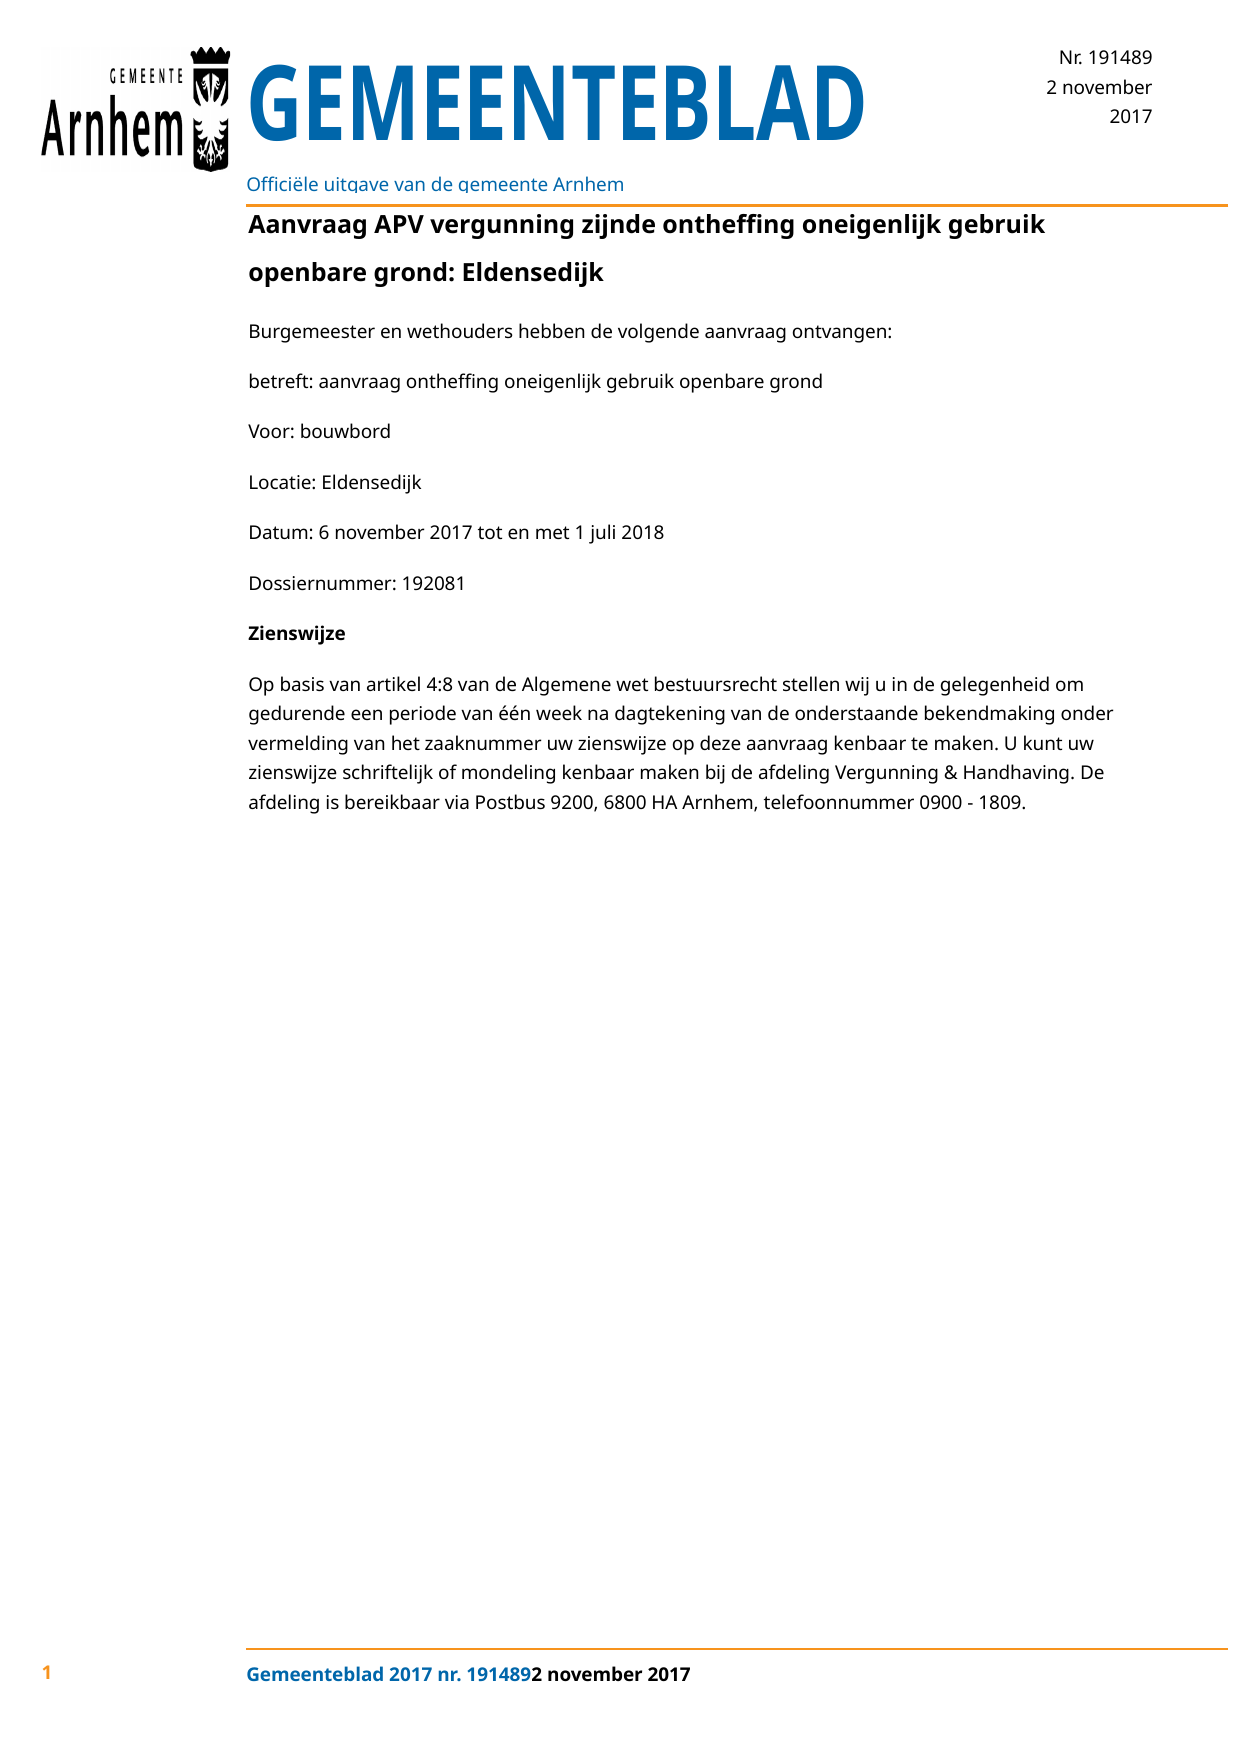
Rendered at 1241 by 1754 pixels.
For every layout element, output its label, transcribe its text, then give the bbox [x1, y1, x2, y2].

picture [41, 47, 231, 172]
text Op basis van artikel 4:8 van de Algemene wet bestuursrecht stellen wij u in de gelegenheid om gedurende een periode van één week na dagtekening van de onderstaande bekendmaking onder vermelding van het zaaknummer uw zienswijze op deze aanvraag kenbaar te maken. U kunt uw zienswijze schriftelijk of mondeling kenbaar maken bij de afdeling Vergunning & Handhaving. De afdeling is bereikbaar via Postbus 9200, 6800 HA Arnhem, telefoonnummer 0900 - 1809. [248, 671, 1152, 815]
text Burgemeester en wethouders hebben de volgende aanvraag ontvangen: [248, 318, 1152, 344]
text Dossiernummer: 192081 [248, 570, 1152, 596]
text Datum: 6 november 2017 tot en met 1 juli 2018 [248, 519, 1152, 545]
text betreft: aanvraag ontheffing oneigenlijk gebruik openbare grond [248, 368, 1152, 394]
text Aanvraag APV vergunning zijnde ontheffing oneigenlijk gebruik openbare grond: Eldensedijk [248, 207, 1152, 288]
text Locatie: Eldensedijk [248, 469, 1152, 495]
text Zienswijze [248, 620, 1152, 646]
text Voor: bouwbord [248, 419, 1152, 444]
